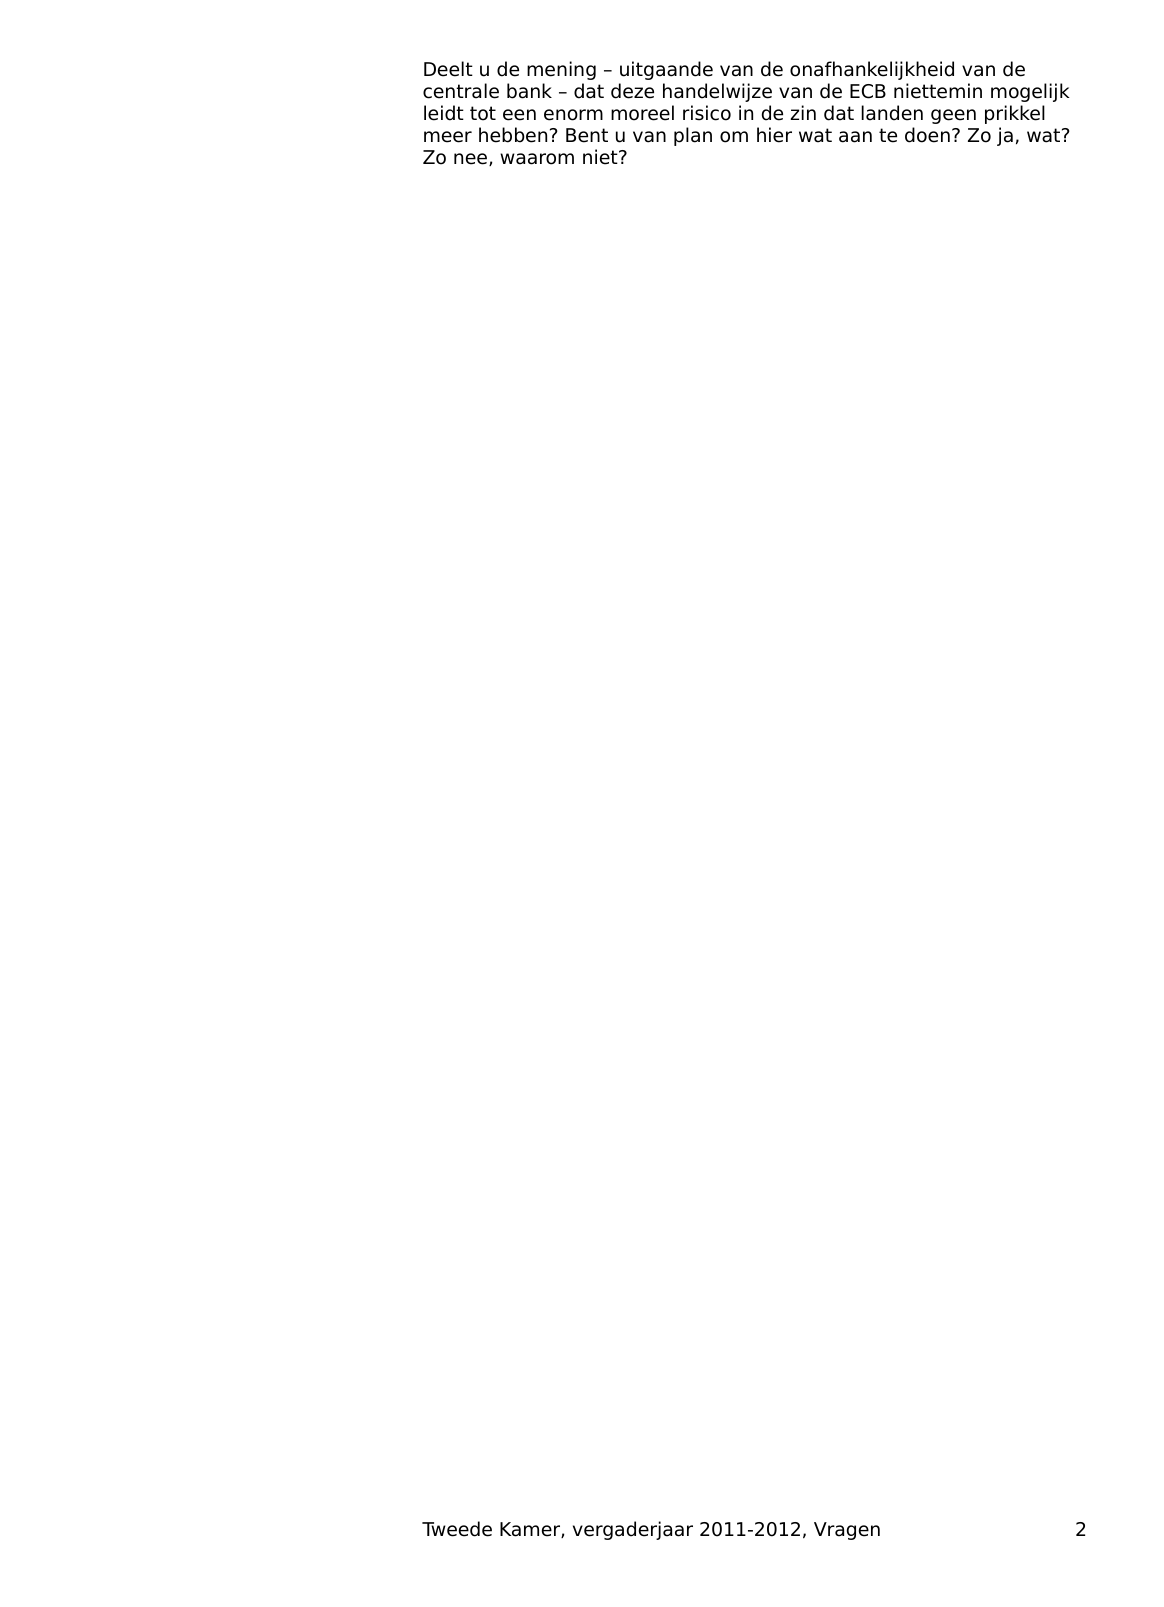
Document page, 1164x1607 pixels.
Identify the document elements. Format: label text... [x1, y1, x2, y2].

text Deelt u de mening – uitgaande van de onafhankelijkheid van de centrale bank – dat deze handelwijze van de ECB niettemin mogelijk leidt tot een enorm moreel risico in de zin dat landen geen prikkel meer hebben? Bent u van plan om hier wat aan te doen? Zo ja, wat? Zo nee, waarom niet? [422, 59, 1087, 169]
